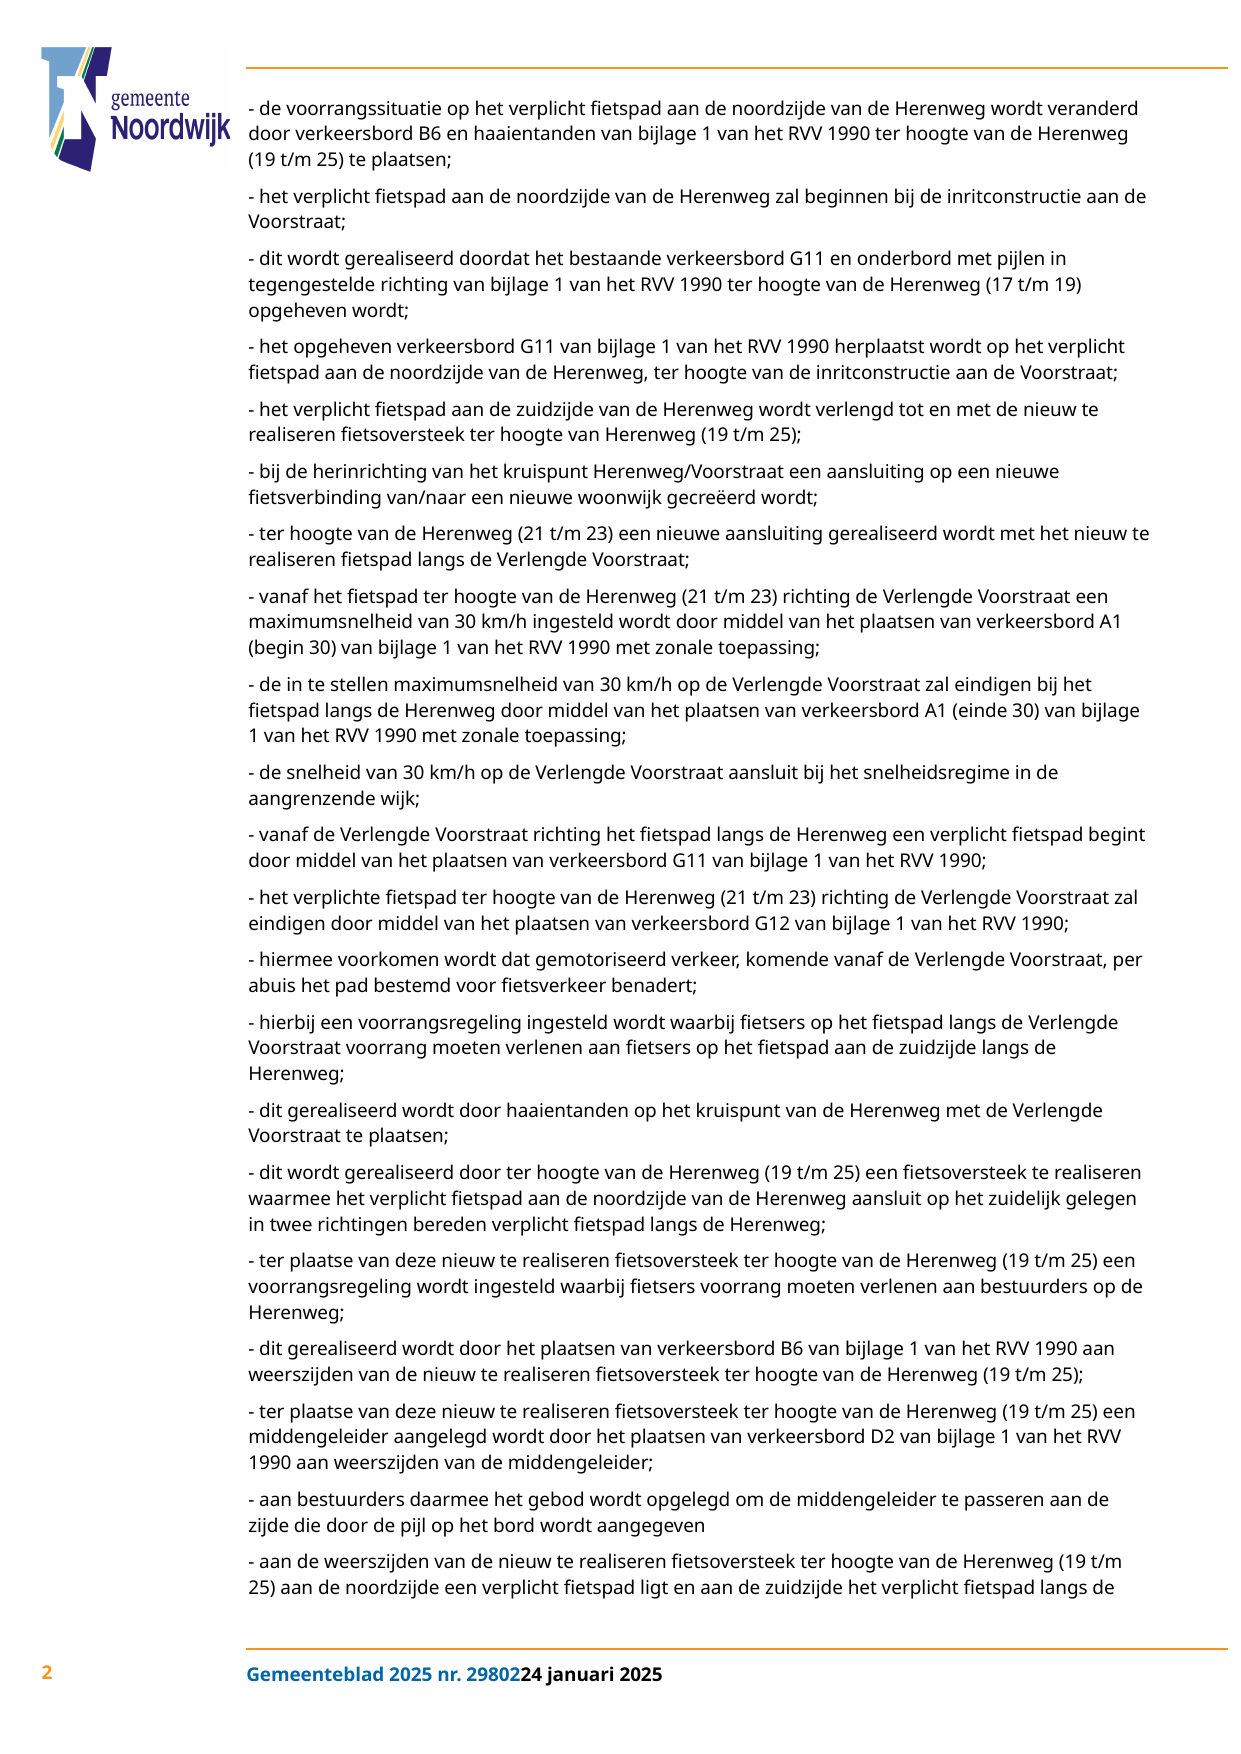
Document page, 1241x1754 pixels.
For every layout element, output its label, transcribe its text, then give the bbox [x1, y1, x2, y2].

text - hiermee voorkomen wordt dat gemotoriseerd verkeer, komende vanaf de Verlengde Voorstraat, per abuis het pad bestemd voor fietsverkeer benadert; [248, 946, 1152, 998]
text - dit gerealiseerd wordt door haaientanden op het kruispunt van de Herenweg met de Verlengde Voorstraat te plaatsen; [248, 1097, 1152, 1148]
text - de voorrangssituatie op het verplicht fietspad aan de noordzijde van de Herenweg wordt veranderd door verkeersbord B6 en haaientanden van bijlage 1 van het RVV 1990 ter hoogte van de Herenweg (19 t/m 25) te plaatsen; [248, 95, 1152, 172]
text - vanaf de Verlengde Voorstraat richting het fietspad langs de Herenweg een verplicht fietspad begint door middel van het plaatsen van verkeersbord G11 van bijlage 1 van het RVV 1990; [248, 822, 1152, 873]
text - het verplichte fietspad ter hoogte van de Herenweg (21 t/m 23) richting de Verlengde Voorstraat zal eindigen door middel van het plaatsen van verkeersbord G12 van bijlage 1 van het RVV 1990; [248, 884, 1152, 936]
text - de in te stellen maximumsnelheid van 30 km/h op de Verlengde Voorstraat zal eindigen bij het fietspad langs de Herenweg door middel van het plaatsen van verkeersbord A1 (einde 30) van bijlage 1 van het RVV 1990 met zonale toepassing; [248, 671, 1152, 748]
text - dit gerealiseerd wordt door het plaatsen van verkeersbord B6 van bijlage 1 van het RVV 1990 aan weerszijden van de nieuw te realiseren fietsoversteek ter hoogte van de Herenweg (19 t/m 25); [248, 1336, 1152, 1387]
text - dit wordt gerealiseerd door ter hoogte van de Herenweg (19 t/m 25) een fietsoversteek te realiseren waarmee het verplicht fietspad aan de noordzijde van de Herenweg aansluit op het zuidelijk gelegen in twee richtingen bereden verplicht fietspad langs de Herenweg; [248, 1159, 1152, 1237]
text - het verplicht fietspad aan de zuidzijde van de Herenweg wordt verlengd tot en met de nieuw te realiseren fietsoversteek ter hoogte van Herenweg (19 t/m 25); [248, 396, 1152, 447]
text - de snelheid van 30 km/h op de Verlengde Voorstraat aansluit bij het snelheidsregime in de aangrenzende wijk; [248, 759, 1152, 811]
text - het verplicht fietspad aan de noordzijde van de Herenweg zal beginnen bij de inritconstructie aan de Voorstraat; [248, 183, 1152, 234]
text - bij de herinrichting van het kruispunt Herenweg/Voorstraat een aansluiting op een nieuwe fietsverbinding van/naar een nieuwe woonwijk gecreëerd wordt; [248, 458, 1152, 510]
text - ter hoogte van de Herenweg (21 t/m 23) een nieuwe aansluiting gerealiseerd wordt met het nieuw te realiseren fietspad langs de Verlengde Voorstraat; [248, 521, 1152, 572]
text - het opgeheven verkeersbord G11 van bijlage 1 van het RVV 1990 herplaatst wordt op het verplicht fietspad aan de noordzijde van de Herenweg, ter hoogte van de inritconstructie aan de Voorstraat; [248, 333, 1152, 385]
text - aan bestuurders daarmee het gebod wordt opgelegd om de middengeleider te passeren aan de zijde die door de pijl op het bord wordt aangegeven [248, 1486, 1152, 1538]
text - vanaf het fietspad ter hoogte van de Herenweg (21 t/m 23) richting de Verlengde Voorstraat een maximumsnelheid van 30 km/h ingesteld wordt door middel van het plaatsen van verkeersbord A1 (begin 30) van bijlage 1 van het RVV 1990 met zonale toepassing; [248, 583, 1152, 660]
picture [41, 47, 231, 172]
text - ter plaatse van deze nieuw te realiseren fietsoversteek ter hoogte van de Herenweg (19 t/m 25) een voorrangsregeling wordt ingesteld waarbij fietsers voorrang moeten verlenen aan bestuurders op de Herenweg; [248, 1247, 1152, 1325]
text - ter plaatse van deze nieuw te realiseren fietsoversteek ter hoogte van de Herenweg (19 t/m 25) een middengeleider aangelegd wordt door het plaatsen van verkeersbord D2 van bijlage 1 van het RVV 1990 aan weerszijden van de middengeleider; [248, 1398, 1152, 1475]
text - aan de weerszijden van de nieuw te realiseren fietsoversteek ter hoogte van de Herenweg (19 t/m 25) aan de noordzijde een verplicht fietspad ligt en aan de zuidzijde het verplicht fietspad langs de [248, 1548, 1152, 1600]
text - dit wordt gerealiseerd doordat het bestaande verkeersbord G11 en onderbord met pijlen in tegengestelde richting van bijlage 1 van het RVV 1990 ter hoogte van de Herenweg (17 t/m 19) opgeheven wordt; [248, 245, 1152, 322]
text - hierbij een voorrangsregeling ingesteld wordt waarbij fietsers op het fietspad langs de Verlengde Voorstraat voorrang moeten verlenen aan fietsers op het fietspad aan de zuidzijde langs de Herenweg; [248, 1009, 1152, 1086]
